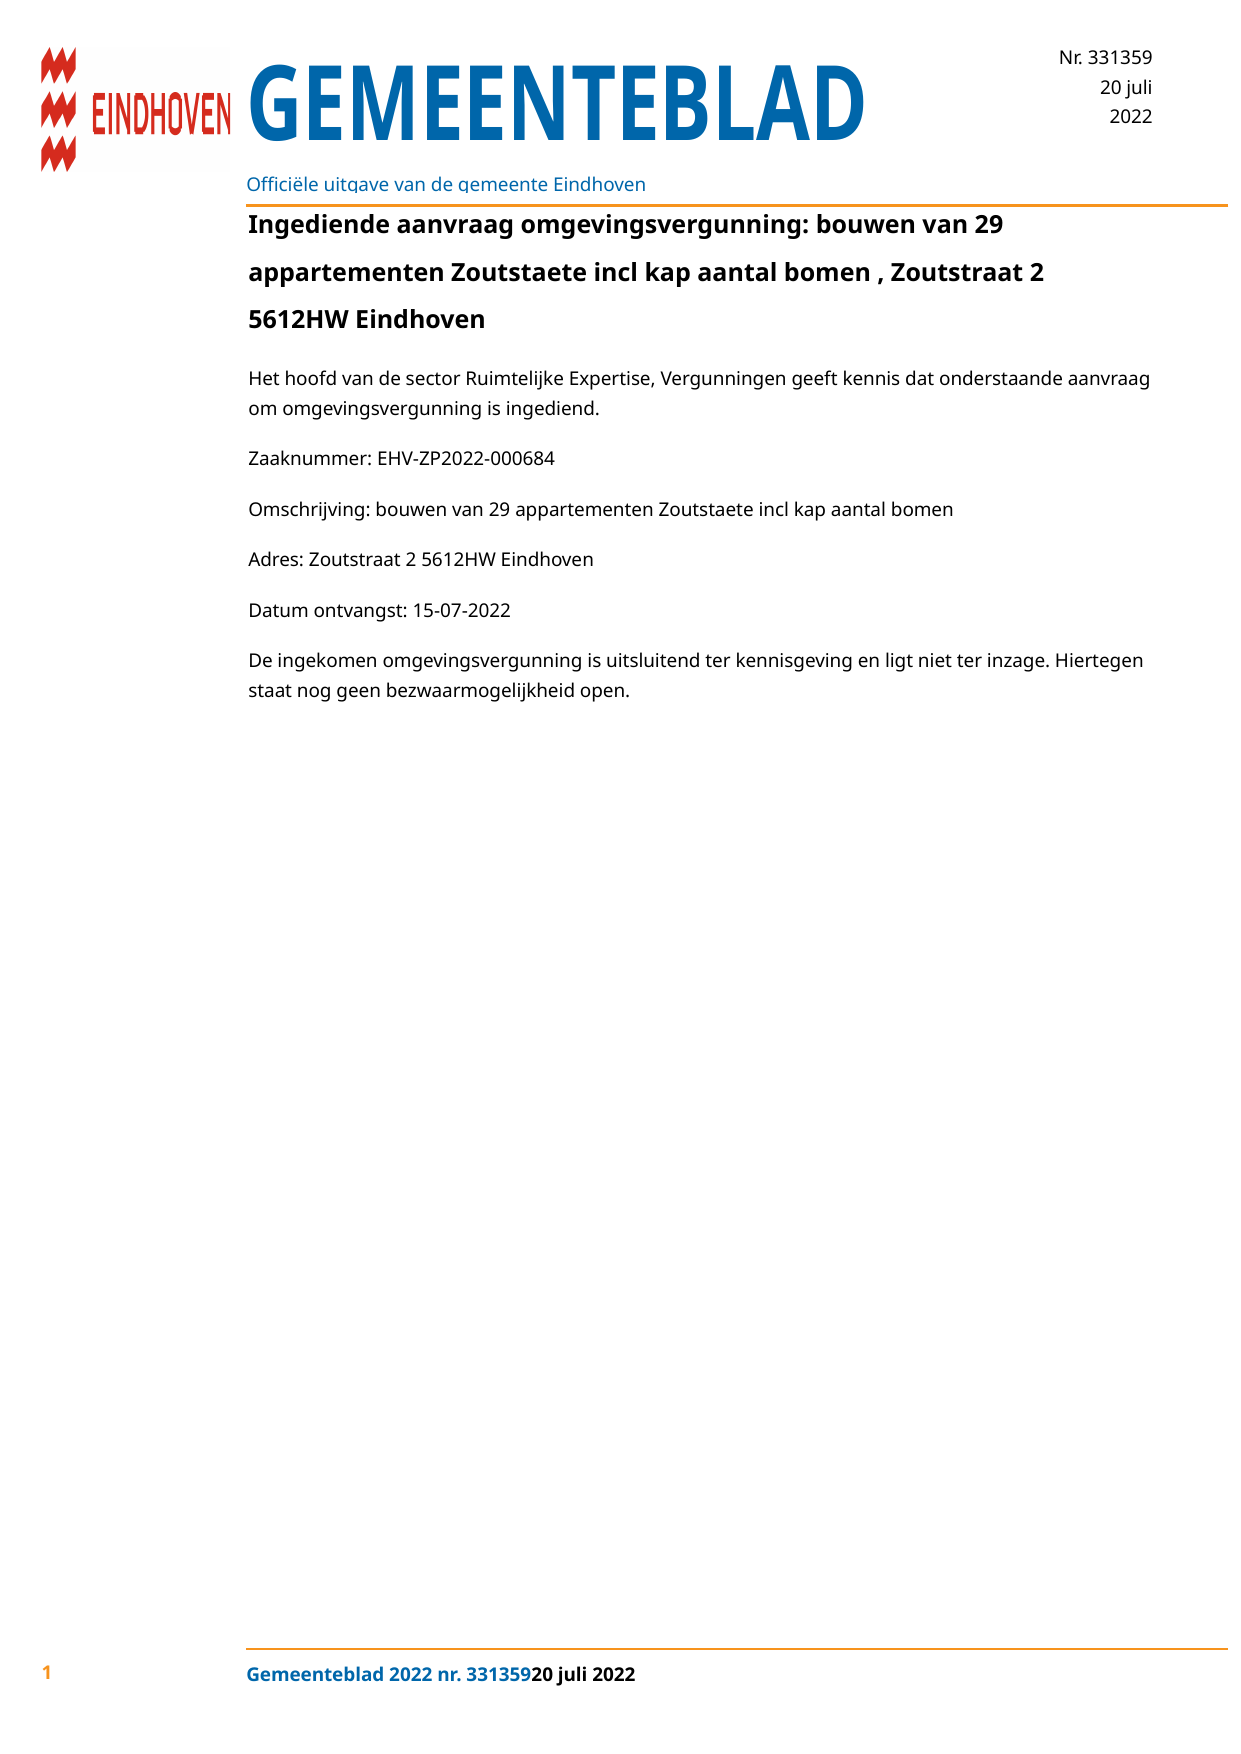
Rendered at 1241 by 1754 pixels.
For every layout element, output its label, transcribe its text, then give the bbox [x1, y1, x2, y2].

text Adres: Zoutstraat 2 5612HW Eindhoven [248, 546, 1152, 572]
text Ingediende aanvraag omgevingsvergunning: bouwen van 29 appartementen Zoutstaete incl kap aantal bomen , Zoutstraat 2 5612HW Eindhoven [248, 207, 1152, 336]
text De ingekomen omgevingsvergunning is uitsluitend ter kennisgeving en ligt niet ter inzage. Hiertegen staat nog geen bezwaarmogelijkheid open. [248, 647, 1152, 702]
text Het hoofd van de sector Ruimtelijke Expertise, Vergunningen geeft kennis dat onderstaande aanvraag om omgevingsvergunning is ingediend. [248, 366, 1152, 421]
picture [41, 47, 231, 172]
text Omschrijving: bouwen van 29 appartementen Zoutstaete incl kap aantal bomen [248, 496, 1152, 522]
text Zaaknummer: EHV-ZP2022-000684 [248, 446, 1152, 471]
text Datum ontvangst: 15-07-2022 [248, 597, 1152, 622]
